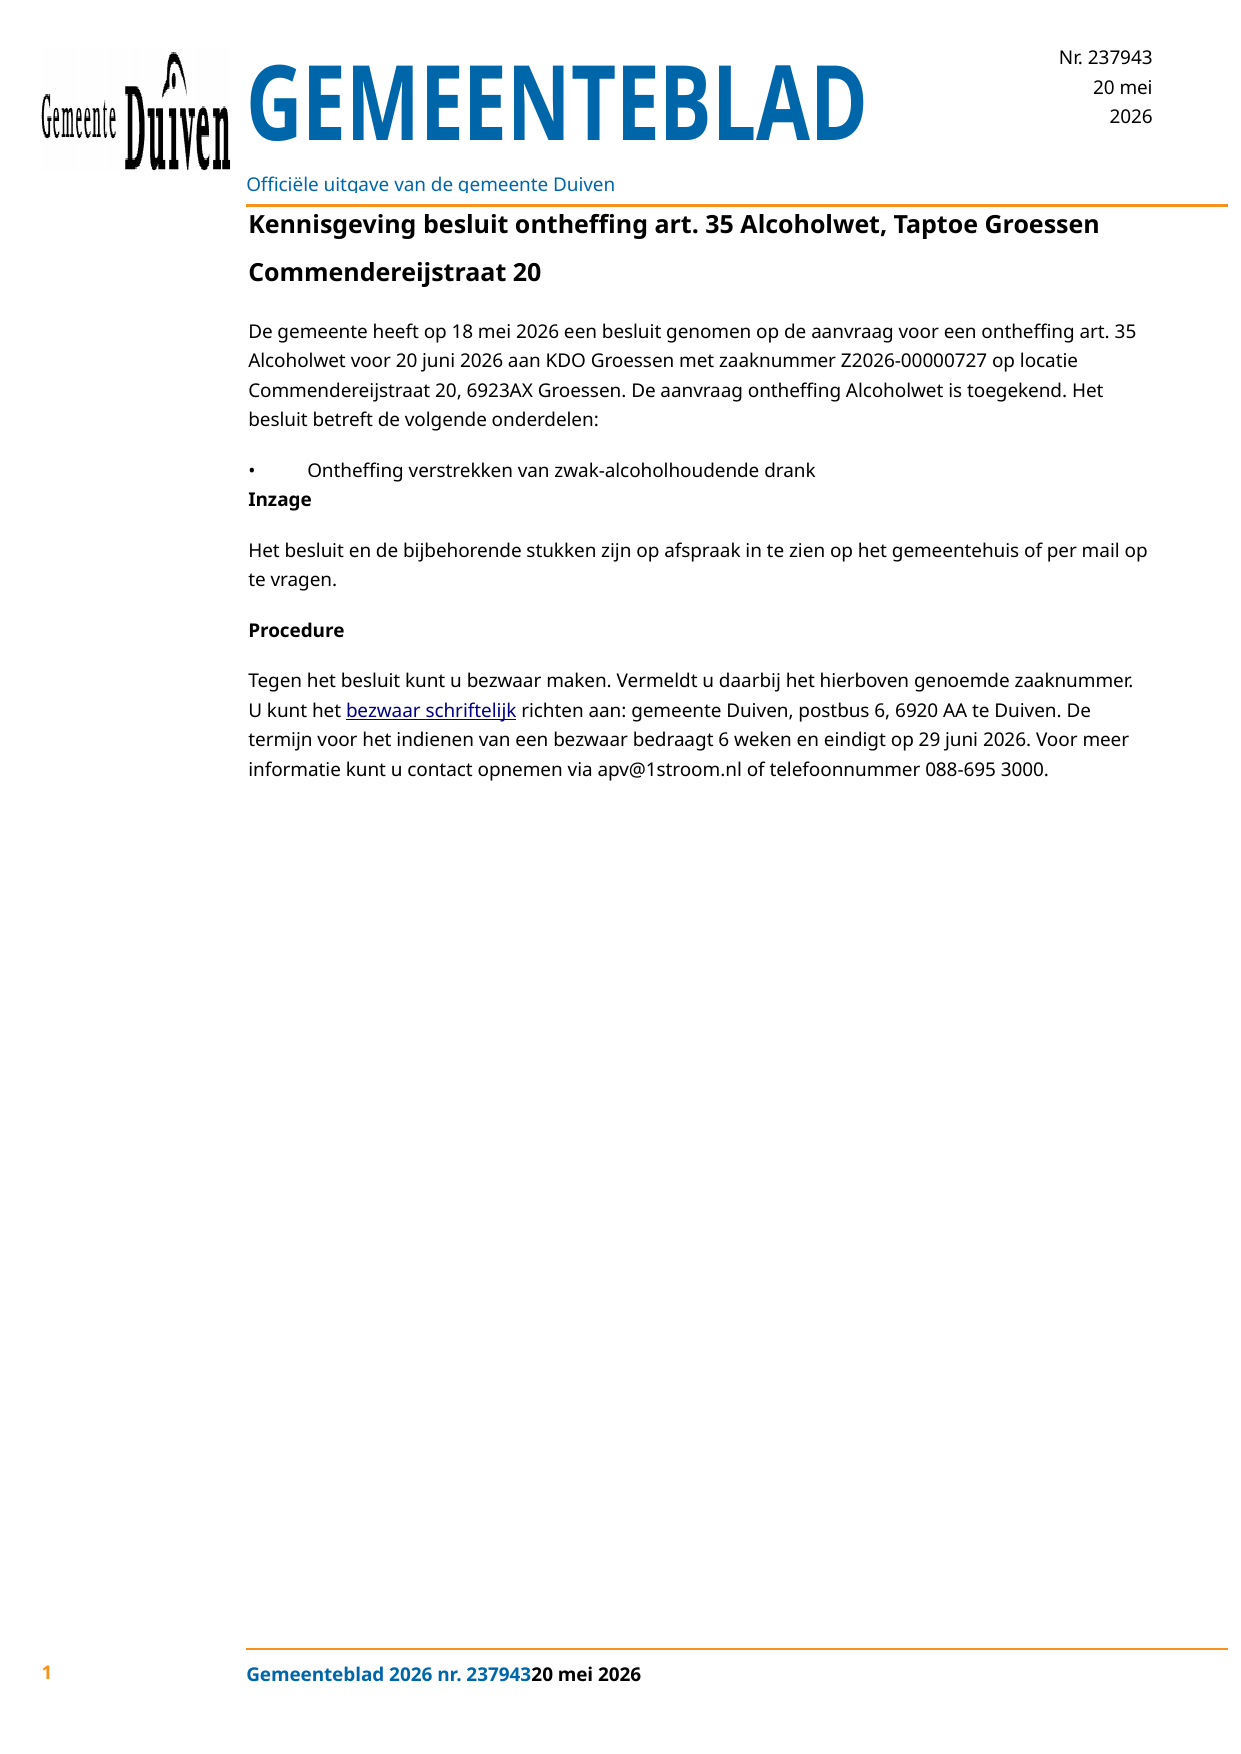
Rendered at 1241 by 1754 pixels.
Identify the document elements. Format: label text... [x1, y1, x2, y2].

text Procedure [248, 617, 1152, 643]
list Ontheffing verstrekken van zwak-alcoholhoudende drank [248, 457, 1152, 483]
text Inzage [248, 487, 1152, 512]
text De gemeente heeft op 18 mei 2026 een besluit genomen op de aanvraag voor een ontheffing art. 35 Alcoholwet voor 20 juni 2026 aan KDO Groessen met zaaknummer Z2026-00000727 op locatie Commendereijstraat 20, 6923AX Groessen. De aanvraag ontheffing Alcoholwet is toegekend. Het besluit betreft de volgende onderdelen: [248, 318, 1152, 432]
text Tegen het besluit kunt u bezwaar maken. Vermeldt u daarbij het hierboven genoemde zaaknummer. U kunt het bezwaar schriftelijk richten aan: gemeente Duiven, postbus 6, 6920 AA te Duiven. De termijn voor het indienen van een bezwaar bedraagt 6 weken en eindigt op 29 juni 2026. Voor meer informatie kunt u contact opnemen via apv@1stroom.nl of telefoonnummer 088-695 3000. [248, 667, 1152, 782]
text Kennisgeving besluit ontheffing art. 35 Alcoholwet, Taptoe Groessen Commendereijstraat 20 [248, 207, 1152, 288]
text Het besluit en de bijbehorende stukken zijn op afspraak in te zien op het gemeentehuis of per mail op te vragen. [248, 537, 1152, 592]
picture [41, 47, 231, 172]
